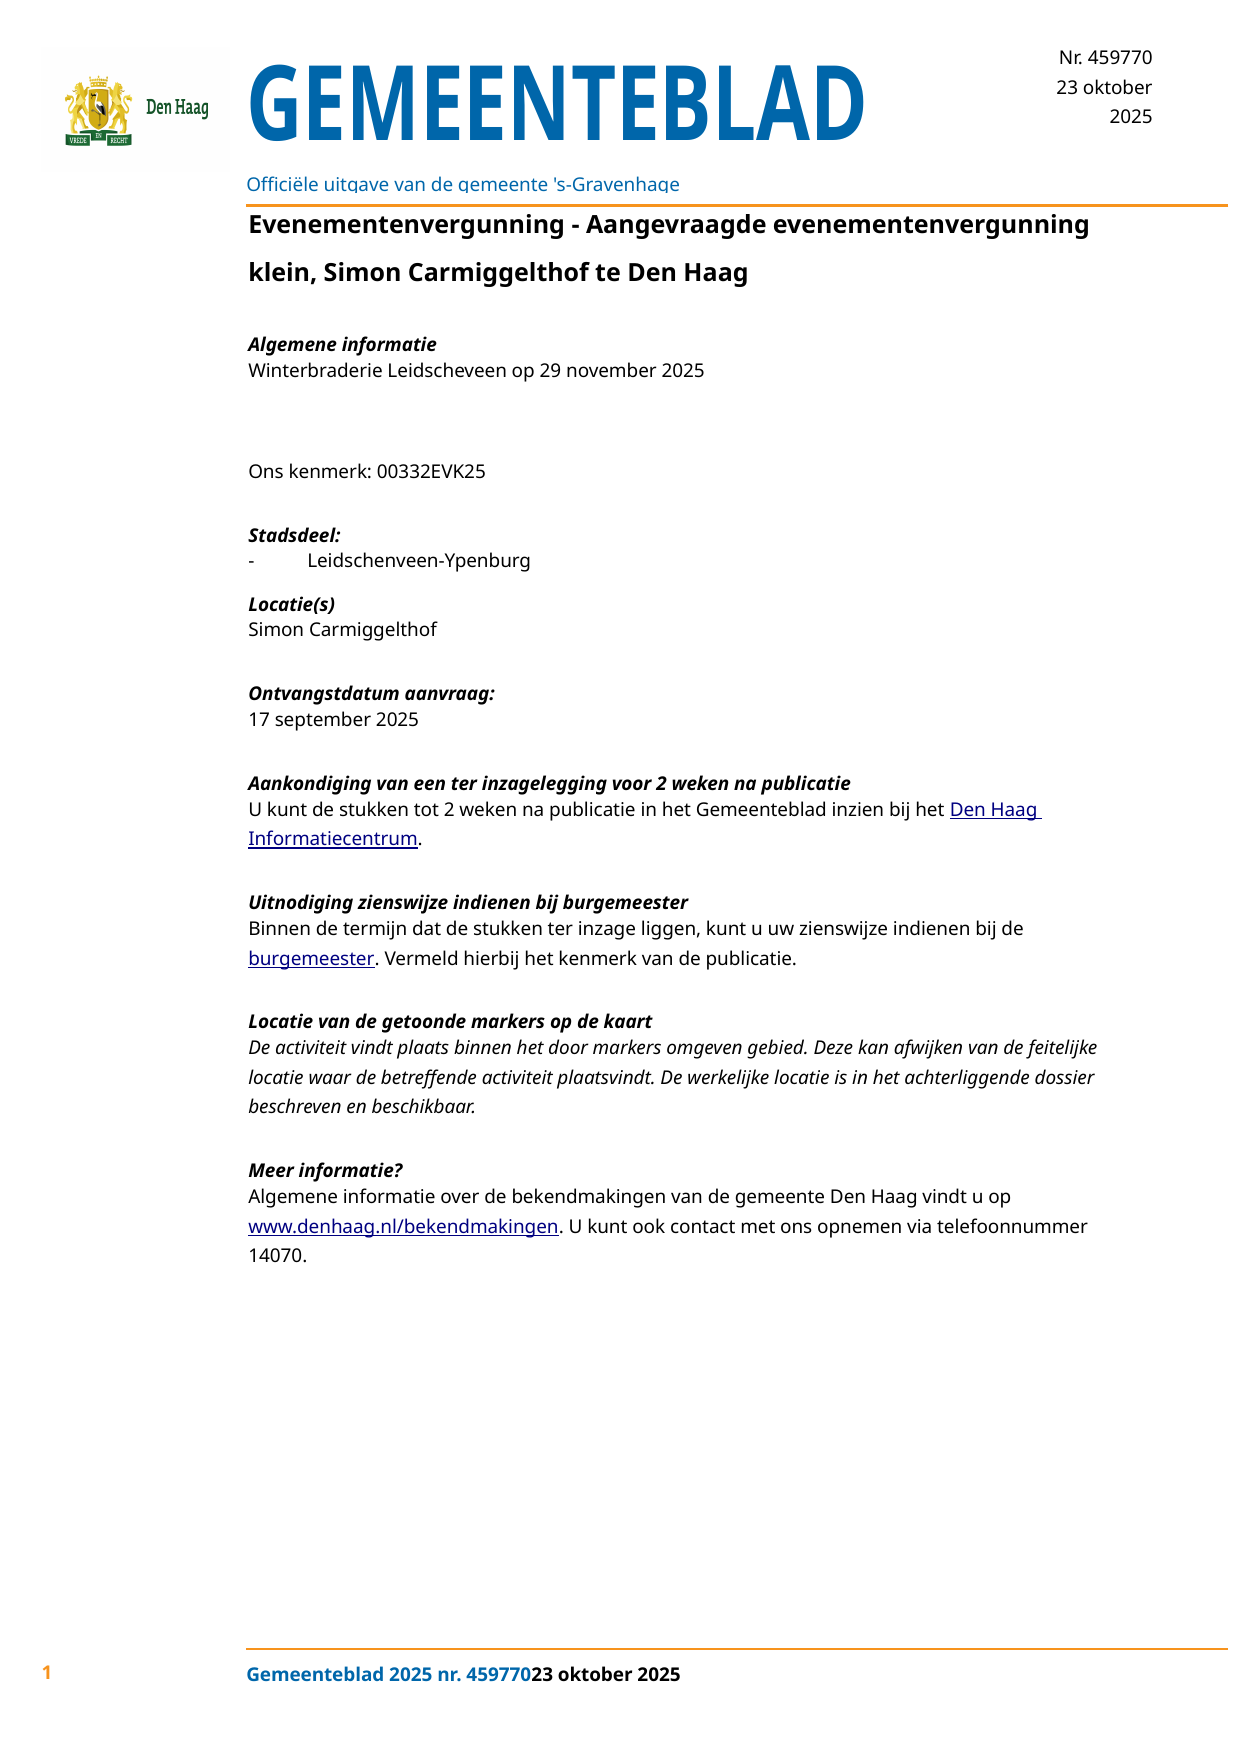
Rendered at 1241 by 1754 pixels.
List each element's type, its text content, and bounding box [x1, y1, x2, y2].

text Locatie van de getoonde markers op de kaart [248, 1009, 1152, 1034]
text Algemene informatie over de bekendmakingen van de gemeente Den Haag vindt u op www.denhaag.nl/bekendmakingen. U kunt ook contact met ons opnemen via telefoonnummer 14070. [248, 1183, 1152, 1268]
text Ons kenmerk: 00332EVK25 [248, 458, 1152, 484]
text Algemene informatie [248, 331, 1152, 357]
text Meer informatie? [248, 1158, 1152, 1183]
text Winterbraderie Leidscheveen op 29 november 2025 [248, 357, 1152, 383]
text U kunt de stukken tot 2 weken na publicatie in het Gemeenteblad inzien bij het Den Haag Informatiecentrum. [248, 796, 1152, 851]
text Locatie(s) [248, 591, 1152, 617]
text Evenementenvergunning - Aangevraagde evenementenvergunning klein, Simon Carmiggelthof te Den Haag [248, 207, 1152, 288]
text Uitnodiging zienswijze indienen bij burgemeester [248, 889, 1152, 915]
text 17 september 2025 [248, 706, 1152, 732]
list Leidschenveen-Ypenburg [248, 548, 1152, 573]
text De activiteit vindt plaats binnen het door markers omgeven gebied. Deze kan afwijken van de feitelijke locatie waar de betreffende activiteit plaatsvindt. De werkelijke locatie is in het achterliggende dossier beschreven en beschikbaar. [248, 1034, 1152, 1119]
text Ontvangstdatum aanvraag: [248, 681, 1152, 706]
text Simon Carmiggelthof [248, 617, 1152, 642]
picture [41, 47, 231, 172]
text Stadsdeel: [248, 522, 1152, 548]
text Aankondiging van een ter inzagelegging voor 2 weken na publicatie [248, 770, 1152, 796]
text Binnen de termijn dat de stukken ter inzage liggen, kunt u uw zienswijze indienen bij de burgemeester. Vermeld hierbij het kenmerk van de publicatie. [248, 915, 1152, 971]
